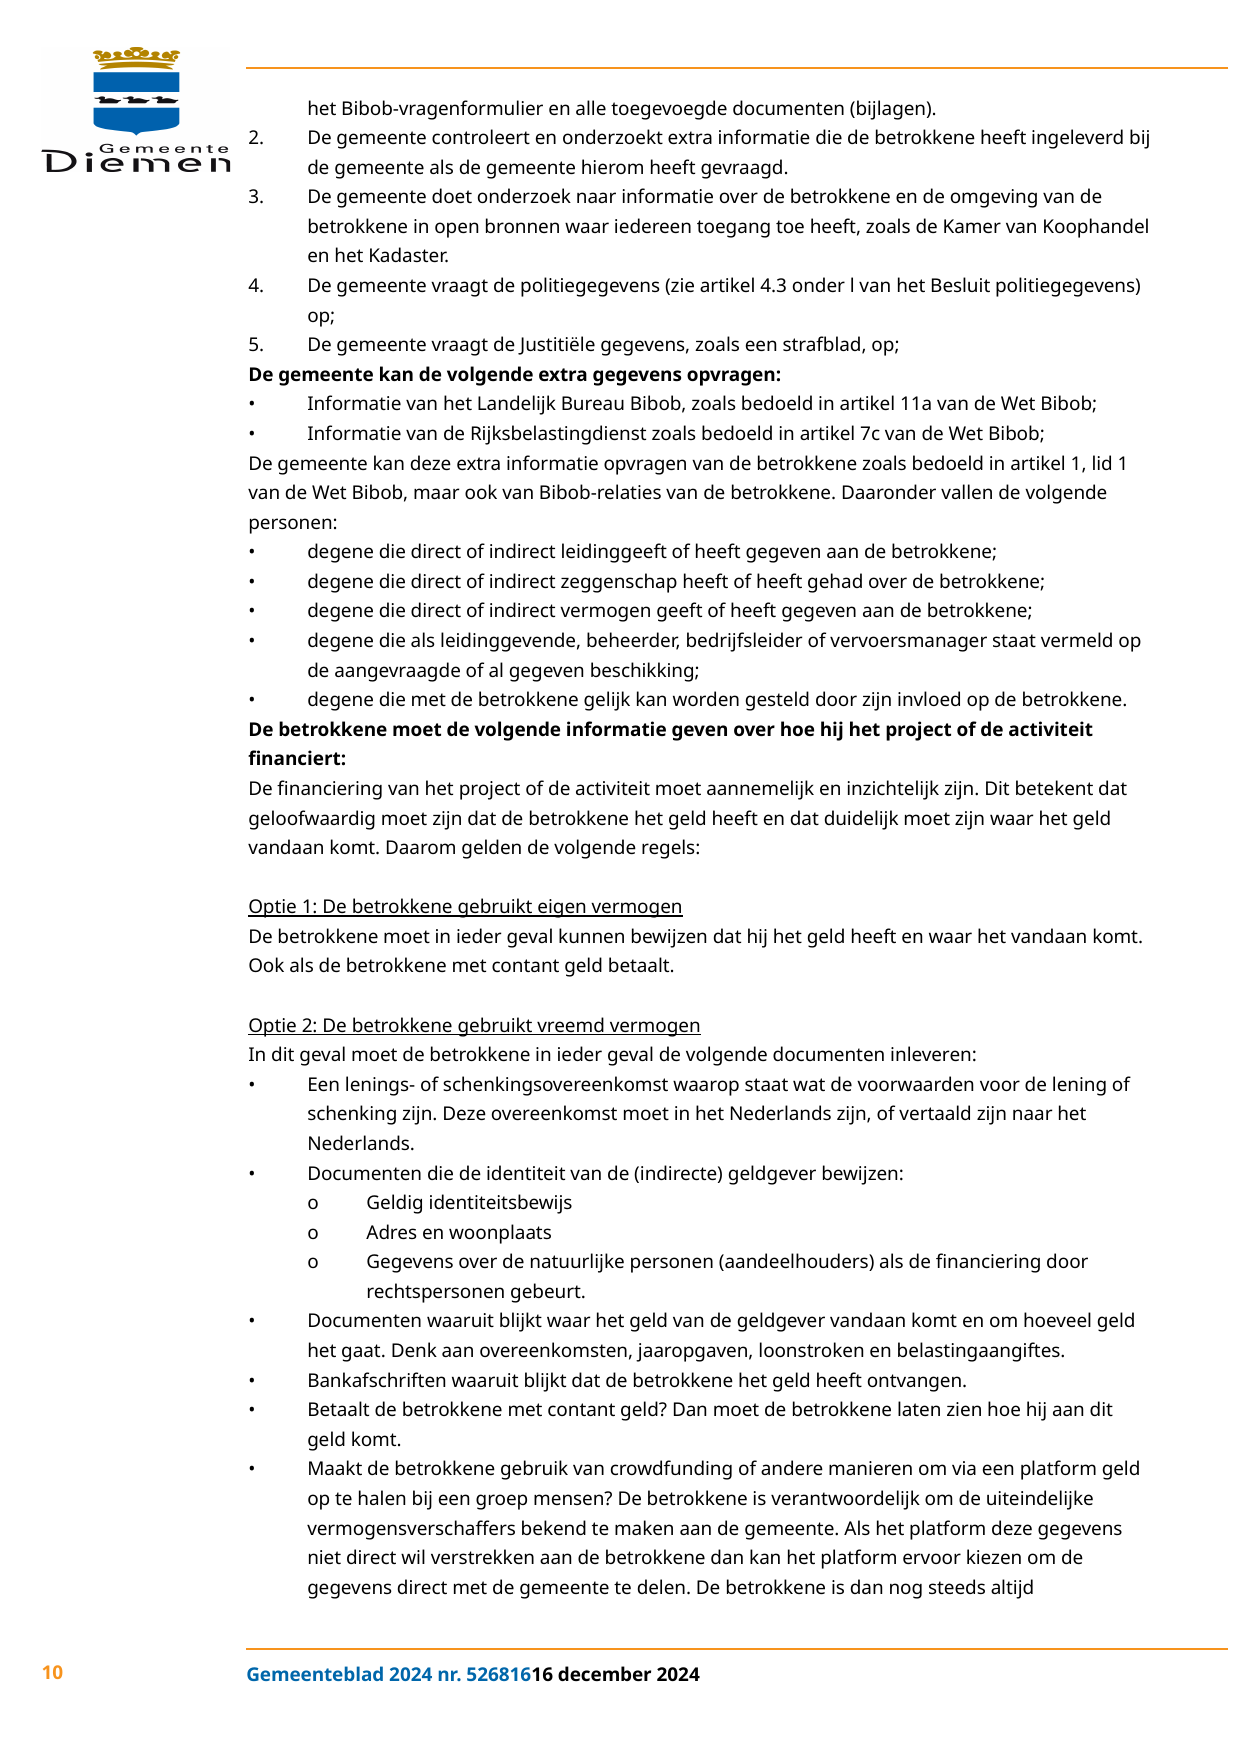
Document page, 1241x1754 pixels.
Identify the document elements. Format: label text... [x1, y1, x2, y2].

list De gemeente vraagt de politiegegevens (zie artikel 4.3 onder l van het Besluit politiegegevens) op; [248, 272, 1152, 328]
list degene die direct of indirect vermogen geeft of heeft gegeven aan de betrokkene; [248, 598, 1152, 623]
picture [41, 47, 231, 172]
list degene die direct of indirect zeggenschap heeft of heeft gehad over de betrokkene; [248, 568, 1152, 594]
list degene die als leidinggevende, beheerder, bedrijfsleider of vervoersmanager staat vermeld op de aangevraagde of al gegeven beschikking; [248, 627, 1152, 683]
list Adres en woonplaats [307, 1219, 1152, 1245]
text De betrokkene moet de volgende informatie geven over hoe hij het project of de activiteit financiert: [248, 716, 1152, 771]
list Bankafschriften waaruit blijkt dat de betrokkene het geld heeft ontvangen. [248, 1367, 1152, 1393]
text In dit geval moet de betrokkene in ieder geval de volgende documenten inleveren: [248, 1041, 1152, 1067]
list degene die met de betrokkene gelijk kan worden gesteld door zijn invloed op de betrokkene. [248, 686, 1152, 712]
text De financiering van het project of de activiteit moet aannemelijk en inzichtelijk zijn. Dit betekent dat geloofwaardig moet zijn dat de betrokkene het geld heeft en dat duidelijk moet zijn waar het geld vandaan komt. Daarom gelden de volgende regels: [248, 775, 1152, 860]
list degene die direct of indirect leidinggeeft of heeft gegeven aan de betrokkene; [248, 538, 1152, 564]
text De betrokkene moet in ieder geval kunnen bewijzen dat hij het geld heeft en waar het vandaan komt. Ook als de betrokkene met contant geld betaalt. [248, 923, 1152, 978]
list De gemeente controleert en onderzoekt extra informatie die de betrokkene heeft ingeleverd bij de gemeente als de gemeente hierom heeft gevraagd. [248, 124, 1152, 180]
text Optie 1: De betrokkene gebruikt eigen vermogen [248, 893, 1152, 919]
text De gemeente kan de volgende extra gegevens opvragen: [248, 361, 1152, 387]
list Informatie van het Landelijk Bureau Bibob, zoals bedoeld in artikel 11a van de Wet Bibob; [248, 391, 1152, 416]
list De gemeente vraagt de Justitiële gegevens, zoals een strafblad, op; [248, 331, 1152, 357]
list De gemeente doet onderzoek naar informatie over de betrokkene en de omgeving van de betrokkene in open bronnen waar iedereen toegang toe heeft, zoals de Kamer van Koophandel en het Kadaster. [248, 183, 1152, 268]
list Informatie van de Rijksbelastingdienst zoals bedoeld in artikel 7c van de Wet Bibob; [248, 420, 1152, 446]
text De gemeente kan deze extra informatie opvragen van de betrokkene zoals bedoeld in artikel 1, lid 1 van de Wet Bibob, maar ook van Bibob-relaties van de betrokkene. Daaronder vallen de volgende personen: [248, 450, 1152, 535]
list Betaalt de betrokkene met contant geld? Dan moet de betrokkene laten zien hoe hij aan dit geld komt. [248, 1396, 1152, 1452]
list het Bibob-vragenformulier en alle toegevoegde documenten (bijlagen). [248, 95, 1152, 121]
list Geldig identiteitsbewijs [307, 1189, 1152, 1215]
list Maakt de betrokkene gebruik van crowdfunding of andere manieren om via een platform geld op te halen bij een groep mensen? De betrokkene is verantwoordelijk om de uiteindelijke vermogensverschaffers bekend te maken aan de gemeente. Als het platform deze gegevens niet direct wil verstrekken aan de betrokkene dan kan het platform ervoor kiezen om de gegevens direct met de gemeente te delen. De betrokkene is dan nog steeds altijd [248, 1456, 1152, 1600]
list Gegevens over de natuurlijke personen (aandeelhouders) als de financiering door rechtspersonen gebeurt. [307, 1248, 1152, 1304]
list Een lenings- of schenkingsovereenkomst waarop staat wat de voorwaarden voor de lening of schenking zijn. Deze overeenkomst moet in het Nederlands zijn, of vertaald zijn naar het Nederlands. [248, 1071, 1152, 1156]
list Documenten waaruit blijkt waar het geld van de geldgever vandaan komt en om hoeveel geld het gaat. Denk aan overeenkomsten, jaaropgaven, loonstroken en belastingaangiftes. [248, 1308, 1152, 1363]
list Documenten die de identiteit van de (indirecte) geldgever bewijzen: [248, 1160, 1152, 1186]
text Optie 2: De betrokkene gebruikt vreemd vermogen [248, 1012, 1152, 1038]
